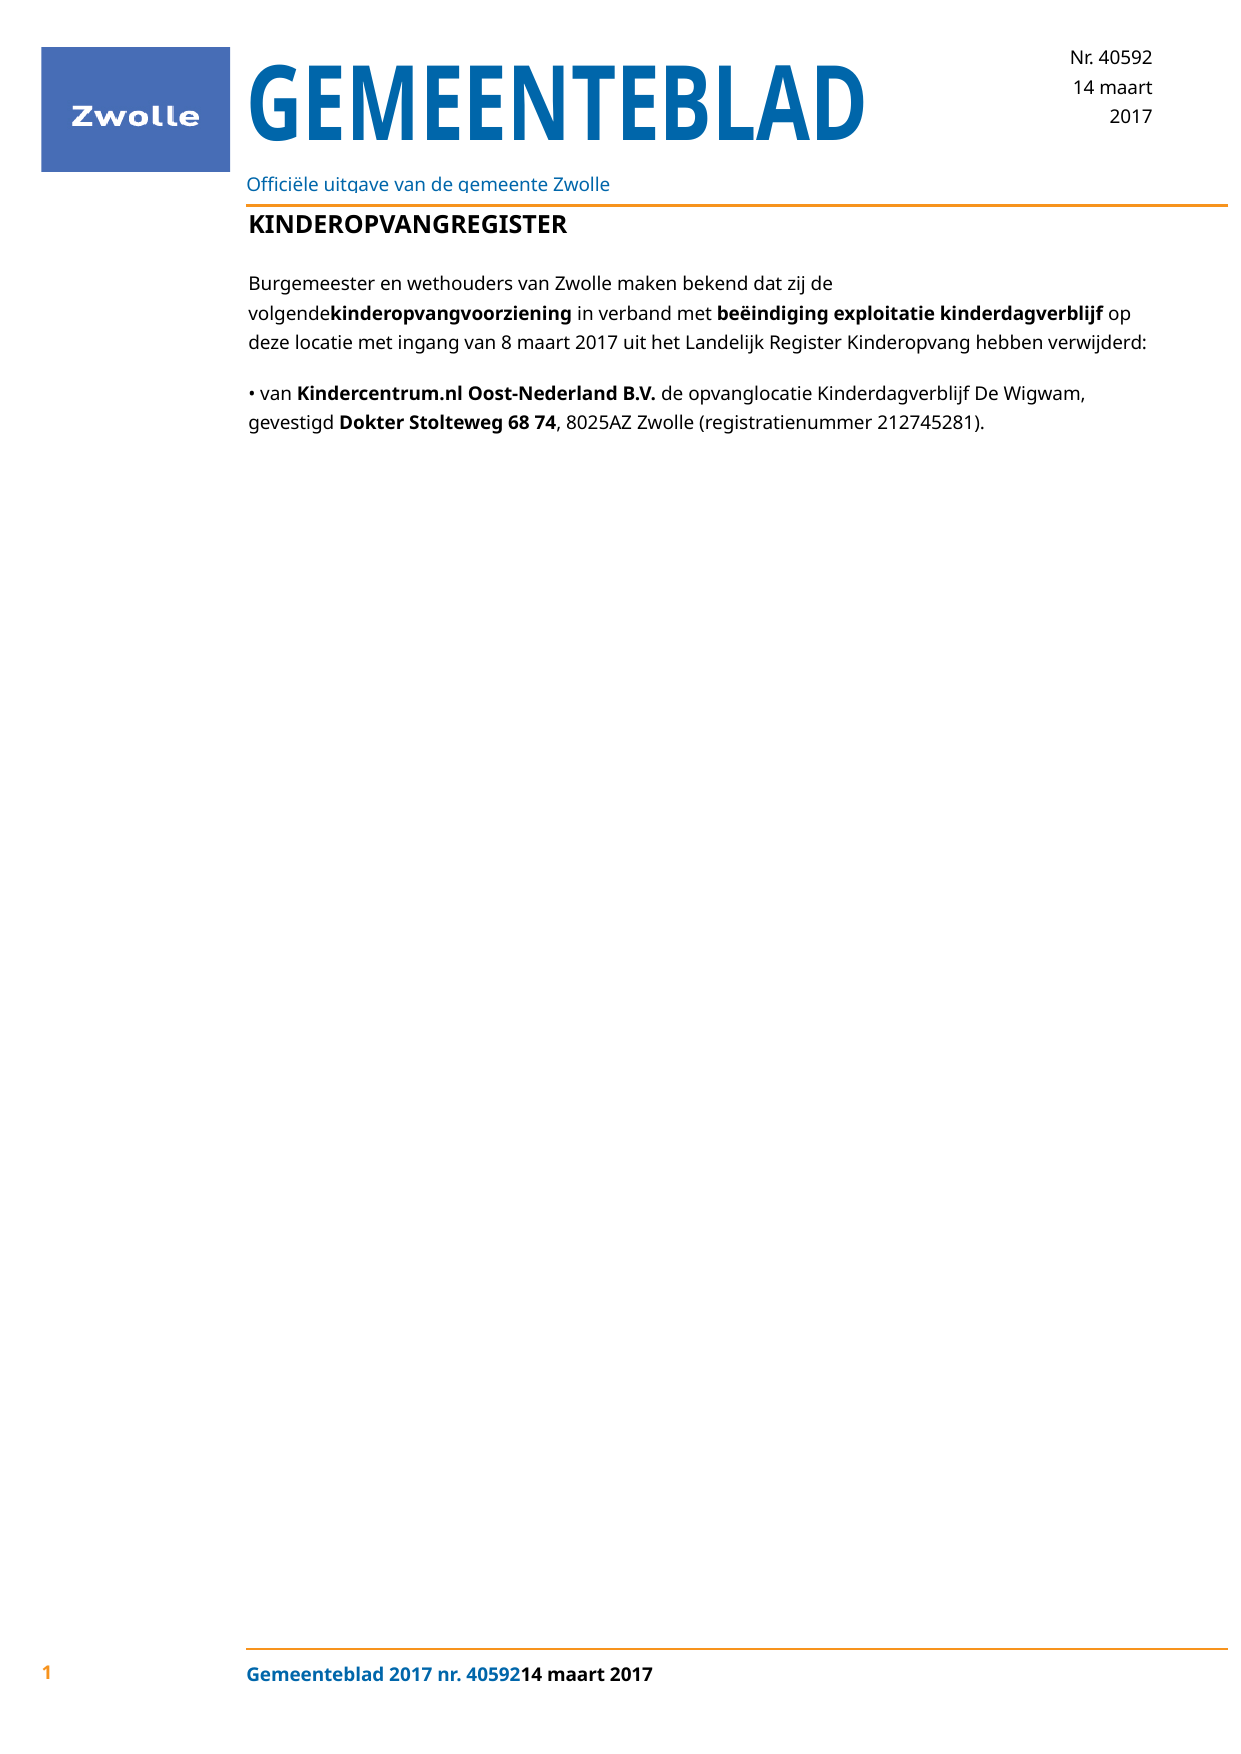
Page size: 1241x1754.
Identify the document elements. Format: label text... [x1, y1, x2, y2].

text KINDEROPVANGREGISTER [248, 207, 1152, 241]
text • van Kindercentrum.nl Oost-Nederland B.V. de opvanglocatie Kinderdagverblijf De Wigwam, gevestigd Dokter Stolteweg 68 74, 8025AZ Zwolle (registratienummer 212745281). [248, 380, 1152, 435]
text Burgemeester en wethouders van Zwolle maken bekend dat zij de volgendekinderopvangvoorziening in verband met beëindiging exploitatie kinderdagverblijf op deze locatie met ingang van 8 maart 2017 uit het Landelijk Register Kinderopvang hebben verwijderd: [248, 270, 1152, 355]
picture [41, 47, 231, 172]
